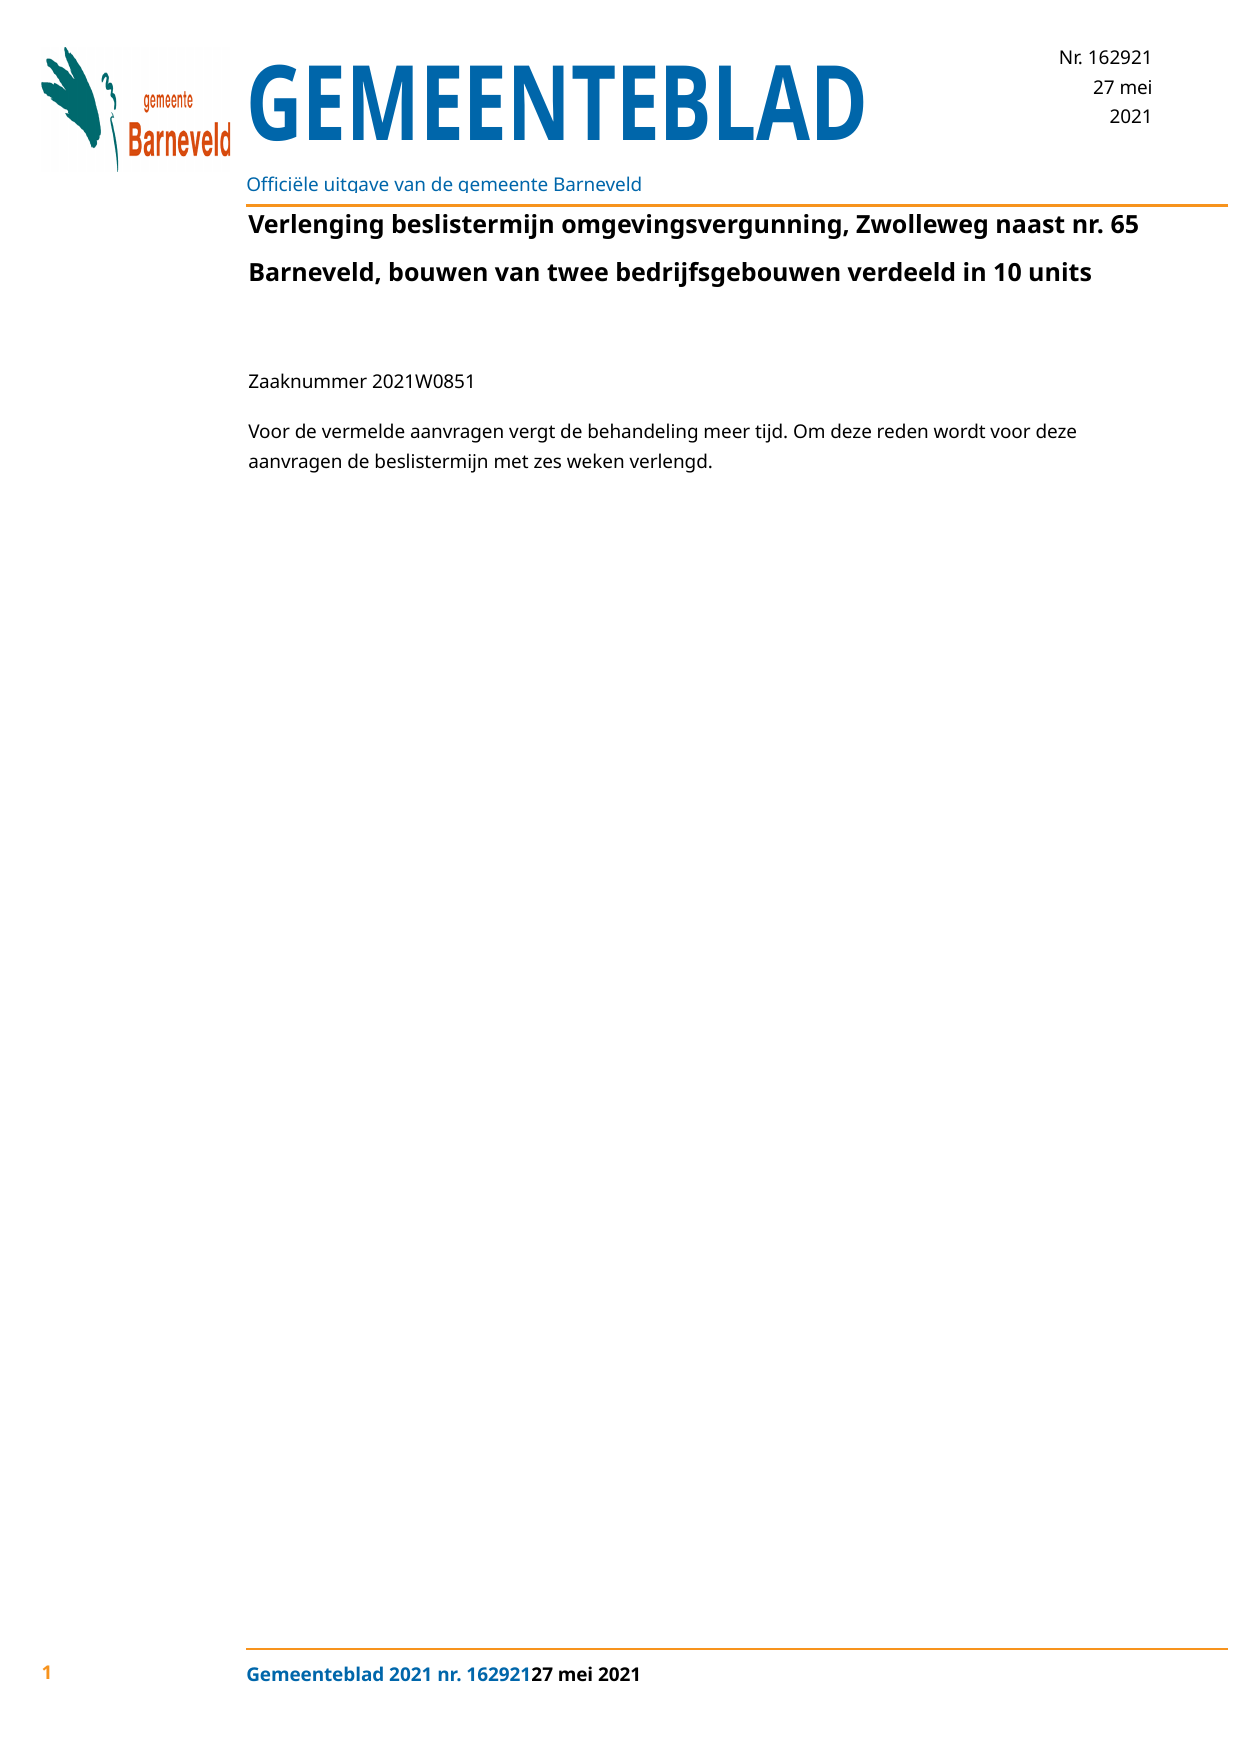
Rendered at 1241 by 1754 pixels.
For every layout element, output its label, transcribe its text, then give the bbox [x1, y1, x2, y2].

text Verlenging beslistermijn omgevingsvergunning, Zwolleweg naast nr. 65 Barneveld, bouwen van twee bedrijfsgebouwen verdeeld in 10 units [248, 207, 1152, 288]
text Voor de vermelde aanvragen vergt de behandeling meer tijd. Om deze reden wordt voor deze aanvragen de beslistermijn met zes weken verlengd. [248, 419, 1152, 474]
picture [41, 47, 231, 172]
text Zaaknummer 2021W0851 [248, 368, 1152, 394]
